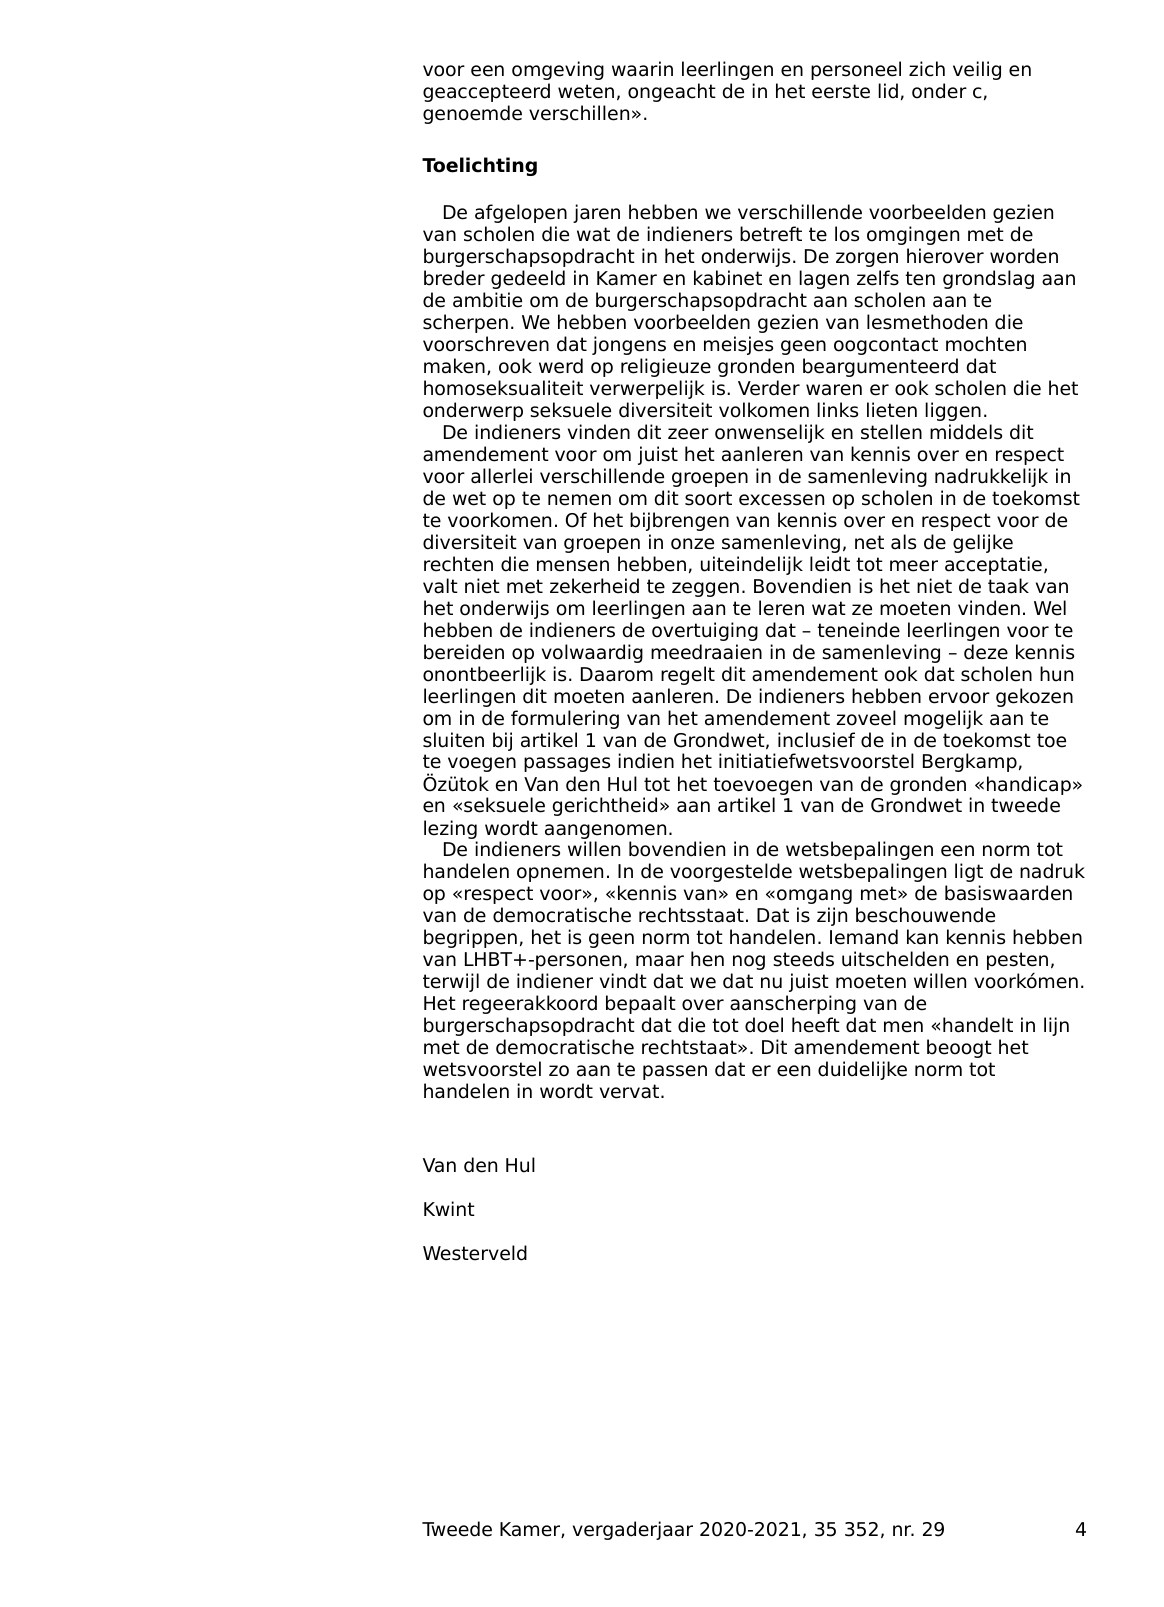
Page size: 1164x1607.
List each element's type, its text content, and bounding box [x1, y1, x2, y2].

text Van den Hul Kwint Westerveld [422, 1133, 1087, 1265]
text De afgelopen jaren hebben we verschillende voorbeelden gezien van scholen die wat de indieners betreft te los omgingen met de burgerschapsopdracht in het onderwijs. De zorgen hierover worden breder gedeeld in Kamer en kabinet en lagen zelfs ten grondslag aan de ambitie om de burgerschapsopdracht aan scholen aan te scherpen. We hebben voorbeelden gezien van lesmethoden die voorschreven dat jongens en meisjes geen oogcontact mochten maken, ook werd op religieuze gronden beargumenteerd dat homoseksualiteit verwerpelijk is. Verder waren er ook scholen die het onderwerp seksuele diversiteit volkomen links lieten liggen. [422, 202, 1087, 422]
text voor een omgeving waarin leerlingen en personeel zich veilig en geaccepteerd weten, ongeacht de in het eerste lid, onder c, genoemde verschillen». [422, 59, 1087, 125]
text De indieners vinden dit zeer onwenselijk en stellen middels dit amendement voor om juist het aanleren van kennis over en respect voor allerlei verschillende groepen in de samenleving nadrukkelijk in de wet op te nemen om dit soort excessen op scholen in de toekomst te voorkomen. Of het bijbrengen van kennis over en respect voor de diversiteit van groepen in onze samenleving, net als de gelijke rechten die mensen hebben, uiteindelijk leidt tot meer acceptatie, valt niet met zekerheid te zeggen. Bovendien is het niet de taak van het onderwijs om leerlingen aan te leren wat ze moeten vinden. Wel hebben de indieners de overtuiging dat – teneinde leerlingen voor te bereiden op volwaardig meedraaien in de samenleving – deze kennis onontbeerlijk is. Daarom regelt dit amendement ook dat scholen hun leerlingen dit moeten aanleren. De indieners hebben ervoor gekozen om in de formulering van het amendement zoveel mogelijk aan te sluiten bij artikel 1 van de Grondwet, inclusief de in de toekomst toe te voegen passages indien het initiatiefwetsvoorstel Bergkamp, Özütok en Van den Hul tot het toevoegen van de gronden «handicap» en «seksuele gerichtheid» aan artikel 1 van de Grondwet in tweede lezing wordt aangenomen. [422, 422, 1087, 839]
text De indieners willen bovendien in de wetsbepalingen een norm tot handelen opnemen. In de voorgestelde wetsbepalingen ligt de nadruk op «respect voor», «kennis van» en «omgang met» de basiswaarden van de democratische rechtsstaat. Dat is zijn beschouwende begrippen, het is geen norm tot handelen. Iemand kan kennis hebben van LHBT+-personen, maar hen nog steeds uitschelden en pesten, terwijl de indiener vindt dat we dat nu juist moeten willen voorkómen. Het regeerakkoord bepaalt over aanscherping van de burgerschapsopdracht dat die tot doel heeft dat men «handelt in lijn met de democratische rechtstaat». Dit amendement beoogt het wetsvoorstel zo aan te passen dat er een duidelijke norm tot handelen in wordt vervat. [422, 839, 1087, 1103]
subtitle Toelichting [422, 155, 1087, 177]
